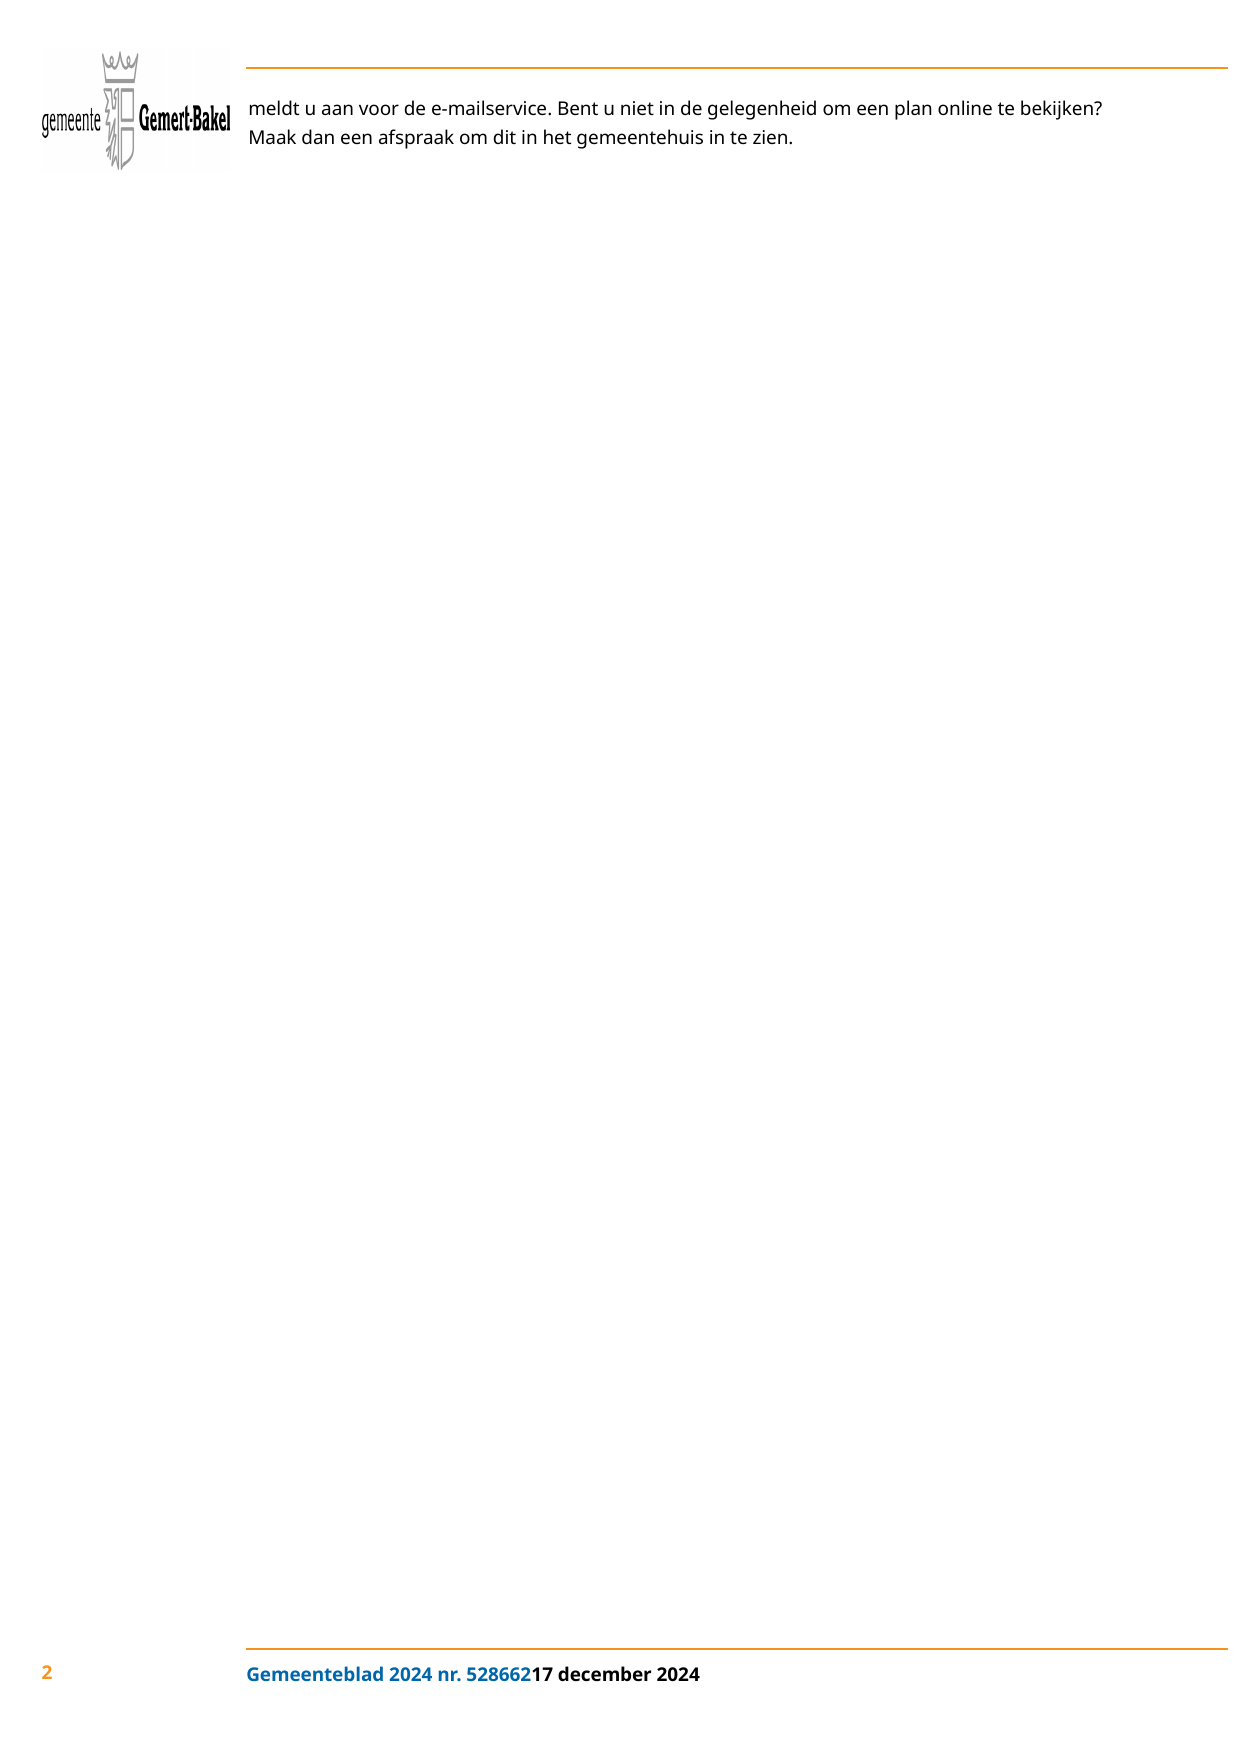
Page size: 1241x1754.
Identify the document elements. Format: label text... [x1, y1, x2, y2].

picture [41, 47, 231, 172]
text meldt u aan voor de e-mailservice. Bent u niet in de gelegenheid om een plan online te bekijken? Maak dan een afspraak om dit in het gemeentehuis in te zien. [248, 95, 1152, 150]
